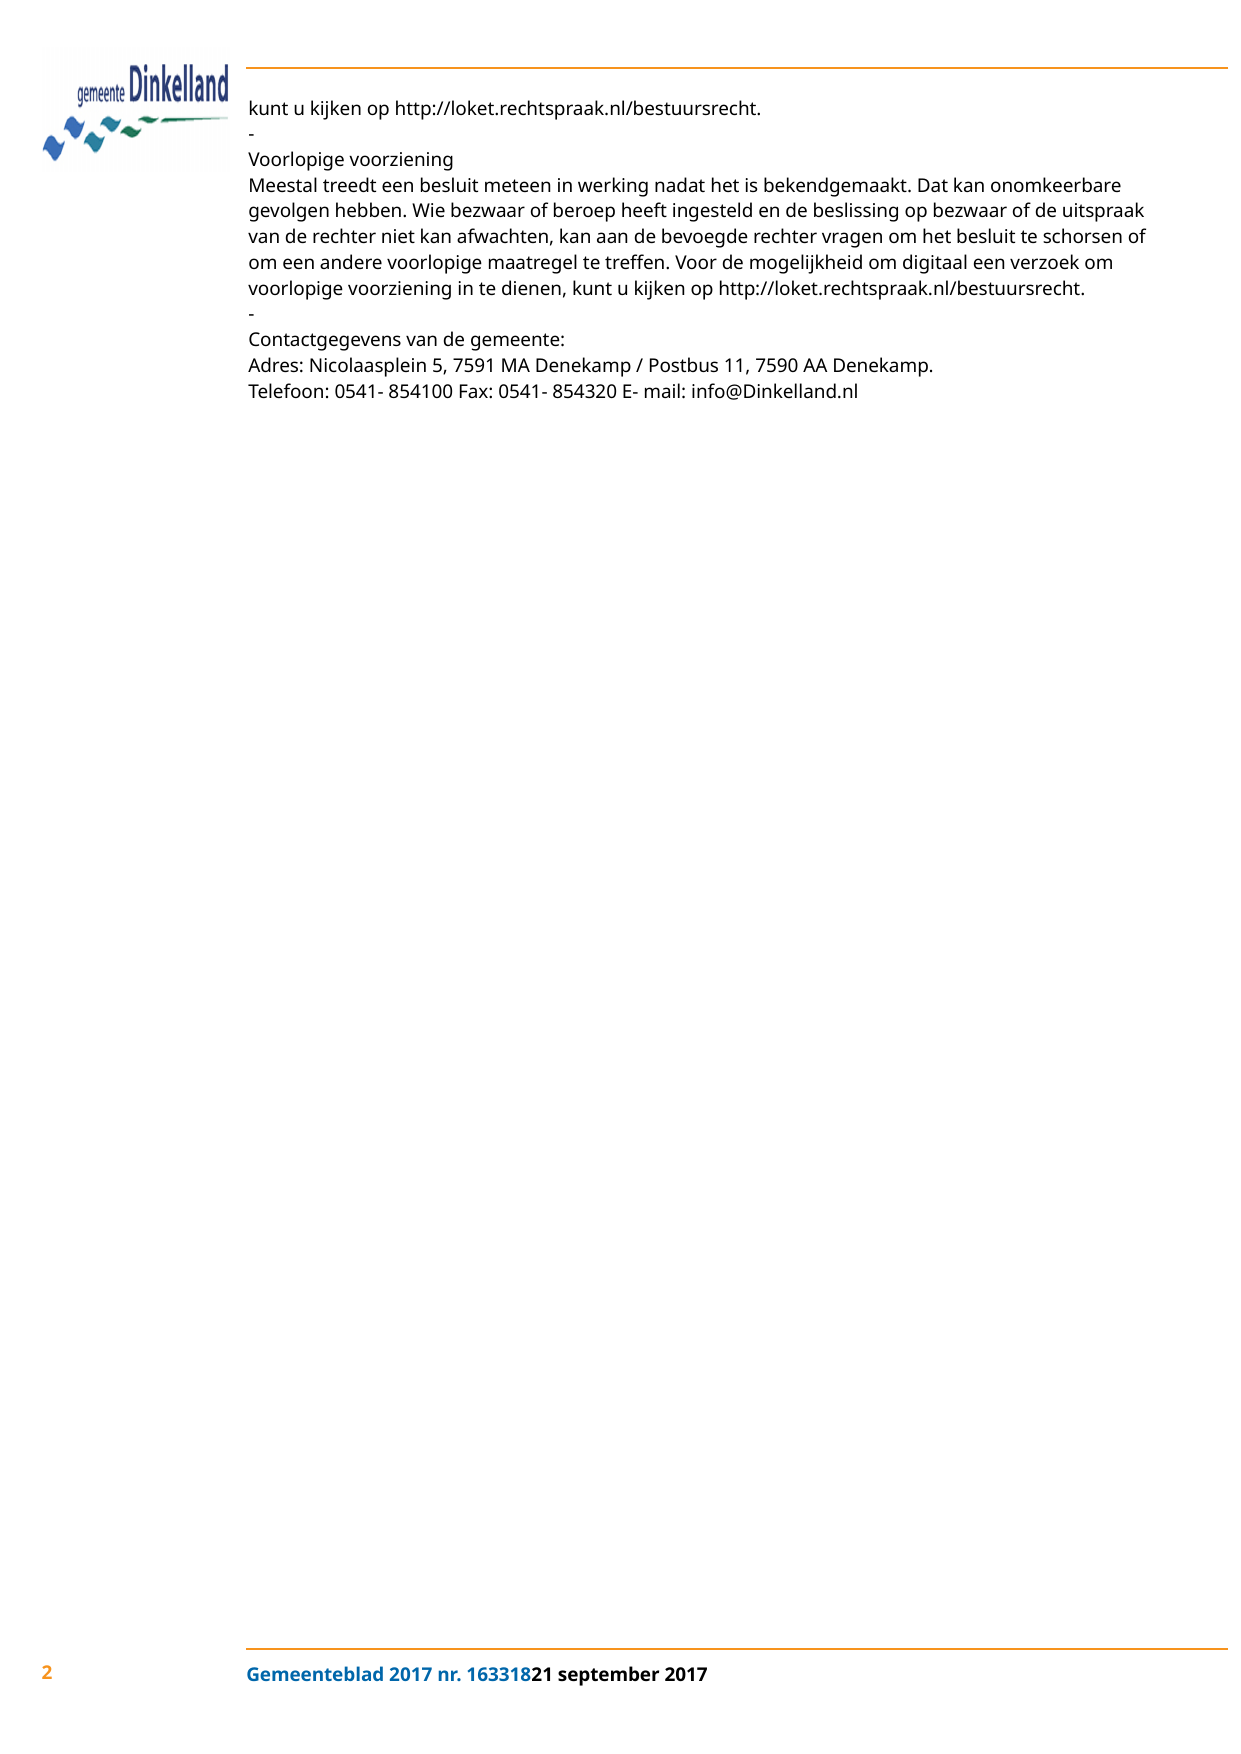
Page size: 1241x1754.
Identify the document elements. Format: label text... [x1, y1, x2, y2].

picture [41, 47, 231, 172]
text Contactgegevens van de gemeente: [248, 326, 1152, 352]
text kunt u kijken op http://loket.rechtspraak.nl/bestuursrecht. [248, 95, 1152, 121]
text Telefoon: 0541- 854100 Fax: 0541- 854320 E- mail: info@Dinkelland.nl [248, 378, 1152, 403]
text - [248, 121, 1152, 146]
text Voorlopige voorziening [248, 146, 1152, 172]
text - [248, 301, 1152, 326]
text Adres: Nicolaasplein 5, 7591 MA Denekamp / Postbus 11, 7590 AA Denekamp. [248, 352, 1152, 378]
text Meestal treedt een besluit meteen in werking nadat het is bekendgemaakt. Dat kan onomkeerbare gevolgen hebben. Wie bezwaar of beroep heeft ingesteld en de beslissing op bezwaar of de uitspraak van de rechter niet kan afwachten, kan aan de bevoegde rechter vragen om het besluit te schorsen of om een andere voorlopige maatregel te treffen. Voor de mogelijkheid om digitaal een verzoek om voorlopige voorziening in te dienen, kunt u kijken op http://loket.rechtspraak.nl/bestuursrecht. [248, 172, 1152, 301]
